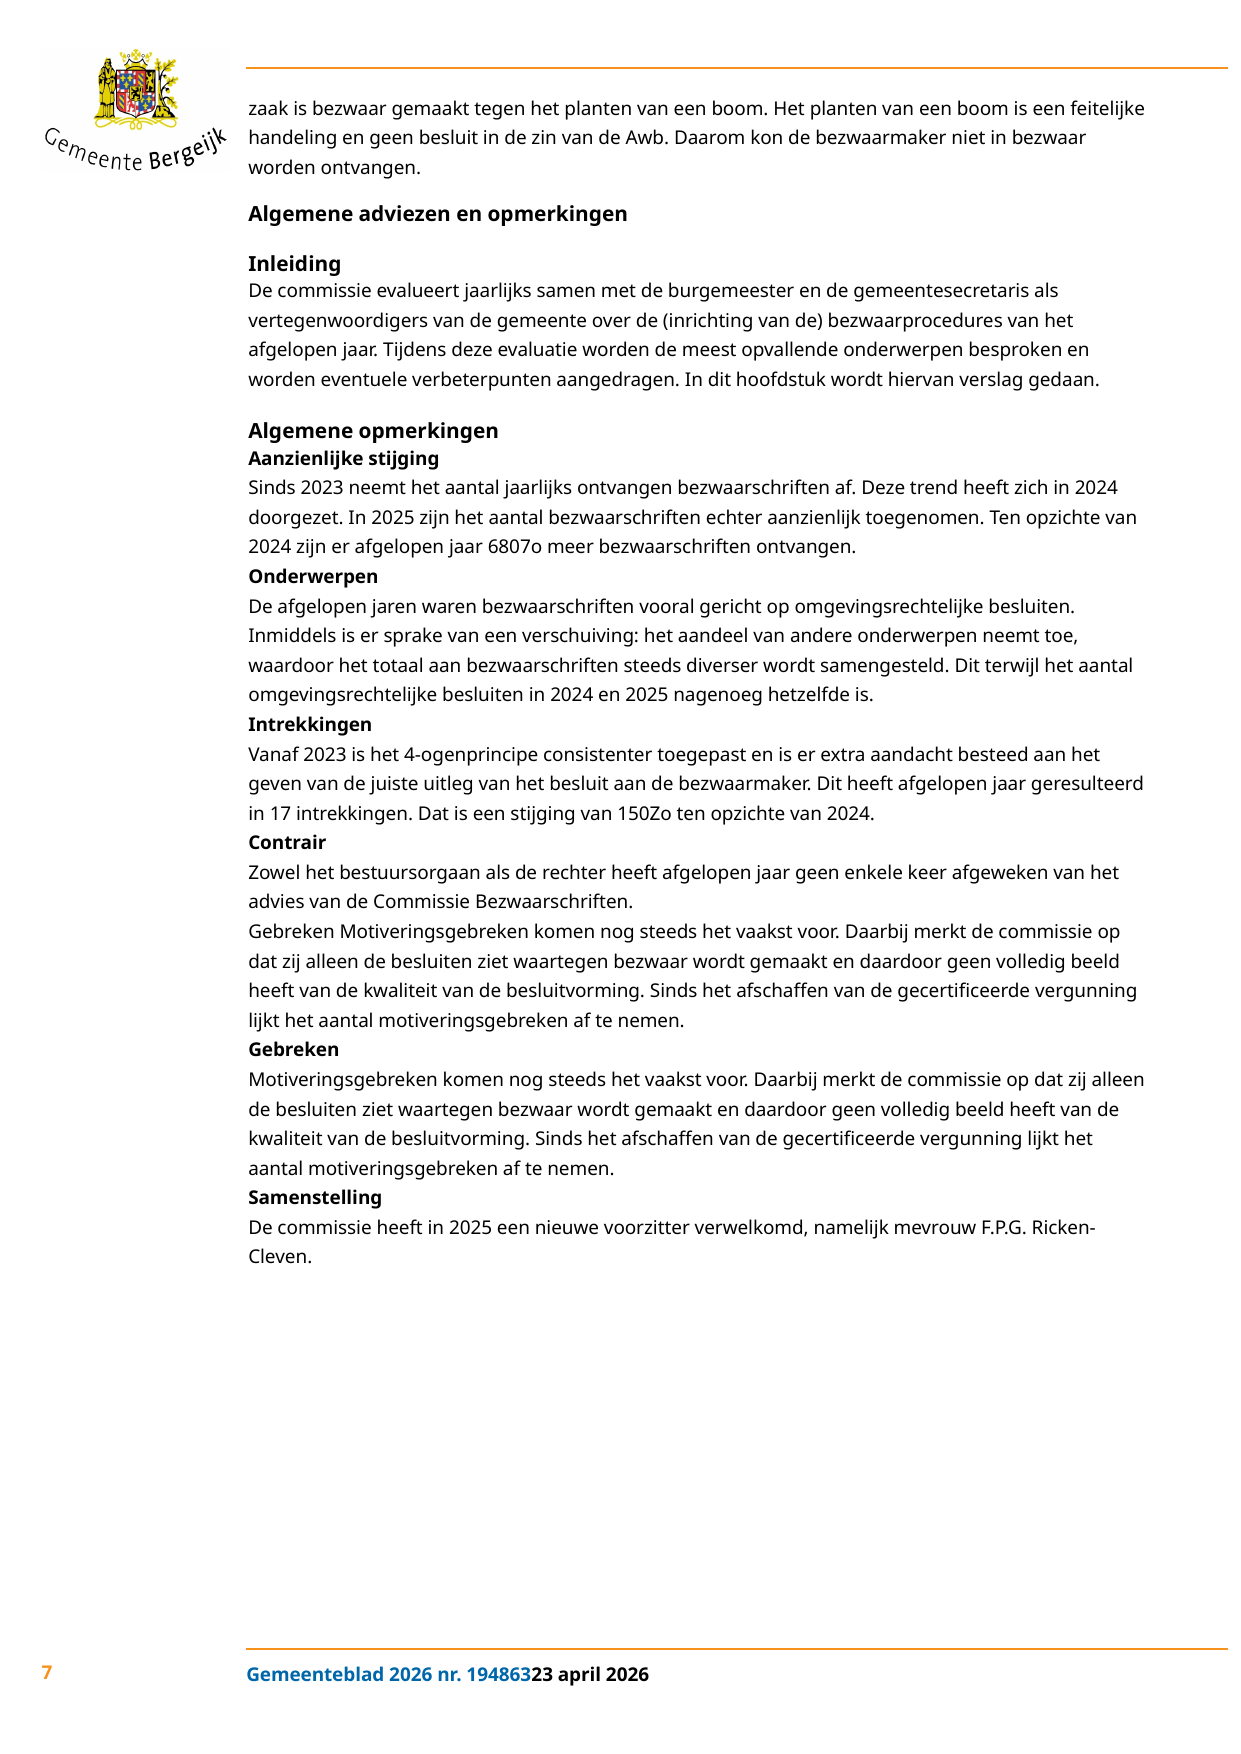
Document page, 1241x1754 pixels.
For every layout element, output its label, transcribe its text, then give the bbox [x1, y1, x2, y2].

text Aanzienlijke stijging [248, 445, 1152, 471]
text De commissie heeft in 2025 een nieuwe voorzitter verwelkomd, namelijk mevrouw F.P.G. Ricken-Cleven. [248, 1214, 1152, 1269]
text De commissie evalueert jaarlijks samen met de burgemeester en de gemeentesecretaris als vertegenwoordigers van de gemeente over de (inrichting van de) bezwaarprocedures van het afgelopen jaar. Tijdens deze evaluatie worden de meest opvallende onderwerpen besproken en worden eventuele verbeterpunten aangedragen. In dit hoofdstuk wordt hiervan verslag gedaan. [248, 277, 1152, 392]
text Contrair [248, 829, 1152, 855]
text Samenstelling [248, 1184, 1152, 1210]
text Zowel het bestuursorgaan als de rechter heeft afgelopen jaar geen enkele keer afgeweken van het advies van de Commissie Bezwaarschriften. [248, 859, 1152, 914]
text Sinds 2023 neemt het aantal jaarlijks ontvangen bezwaarschriften af. Deze trend heeft zich in 2024 doorgezet. In 2025 zijn het aantal bezwaarschriften echter aanzienlijk toegenomen. Ten opzichte van 2024 zijn er afgelopen jaar 6807o meer bezwaarschriften ontvangen. [248, 474, 1152, 559]
text Intrekkingen [248, 711, 1152, 737]
text Gebreken Motiveringsgebreken komen nog steeds het vaakst voor. Daarbij merkt de commissie op dat zij alleen de besluiten ziet waartegen bezwaar wordt gemaakt en daardoor geen volledig beeld heeft van de kwaliteit van de besluitvorming. Sinds het afschaffen van de gecertificeerde vergunning lijkt het aantal motiveringsgebreken af te nemen. [248, 918, 1152, 1033]
text Algemene opmerkingen [248, 416, 1152, 445]
text Onderwerpen [248, 563, 1152, 589]
text De afgelopen jaren waren bezwaarschriften vooral gericht op omgevingsrechtelijke besluiten. Inmiddels is er sprake van een verschuiving: het aandeel van andere onderwerpen neemt toe, waardoor het totaal aan bezwaarschriften steeds diverser wordt samengesteld. Dit terwijl het aantal omgevingsrechtelijke besluiten in 2024 en 2025 nagenoeg hetzelfde is. [248, 593, 1152, 707]
text Algemene adviezen en opmerkingen [248, 199, 1152, 228]
text zaak is bezwaar gemaakt tegen het planten van een boom. Het planten van een boom is een feitelijke handeling en geen besluit in de zin van de Awb. Daarom kon de bezwaarmaker niet in bezwaar worden ontvangen. [248, 95, 1152, 180]
text Vanaf 2023 is het 4-ogenprincipe consistenter toegepast en is er extra aandacht besteed aan het geven van de juiste uitleg van het besluit aan de bezwaarmaker. Dit heeft afgelopen jaar geresulteerd in 17 intrekkingen. Dat is een stijging van 150Zo ten opzichte van 2024. [248, 741, 1152, 826]
text Motiveringsgebreken komen nog steeds het vaakst voor. Daarbij merkt de commissie op dat zij alleen de besluiten ziet waartegen bezwaar wordt gemaakt en daardoor geen volledig beeld heeft van de kwaliteit van de besluitvorming. Sinds het afschaffen van de gecertificeerde vergunning lijkt het aantal motiveringsgebreken af te nemen. [248, 1066, 1152, 1181]
text Gebreken [248, 1037, 1152, 1062]
text Inleiding [248, 249, 1152, 277]
picture [41, 47, 231, 172]
